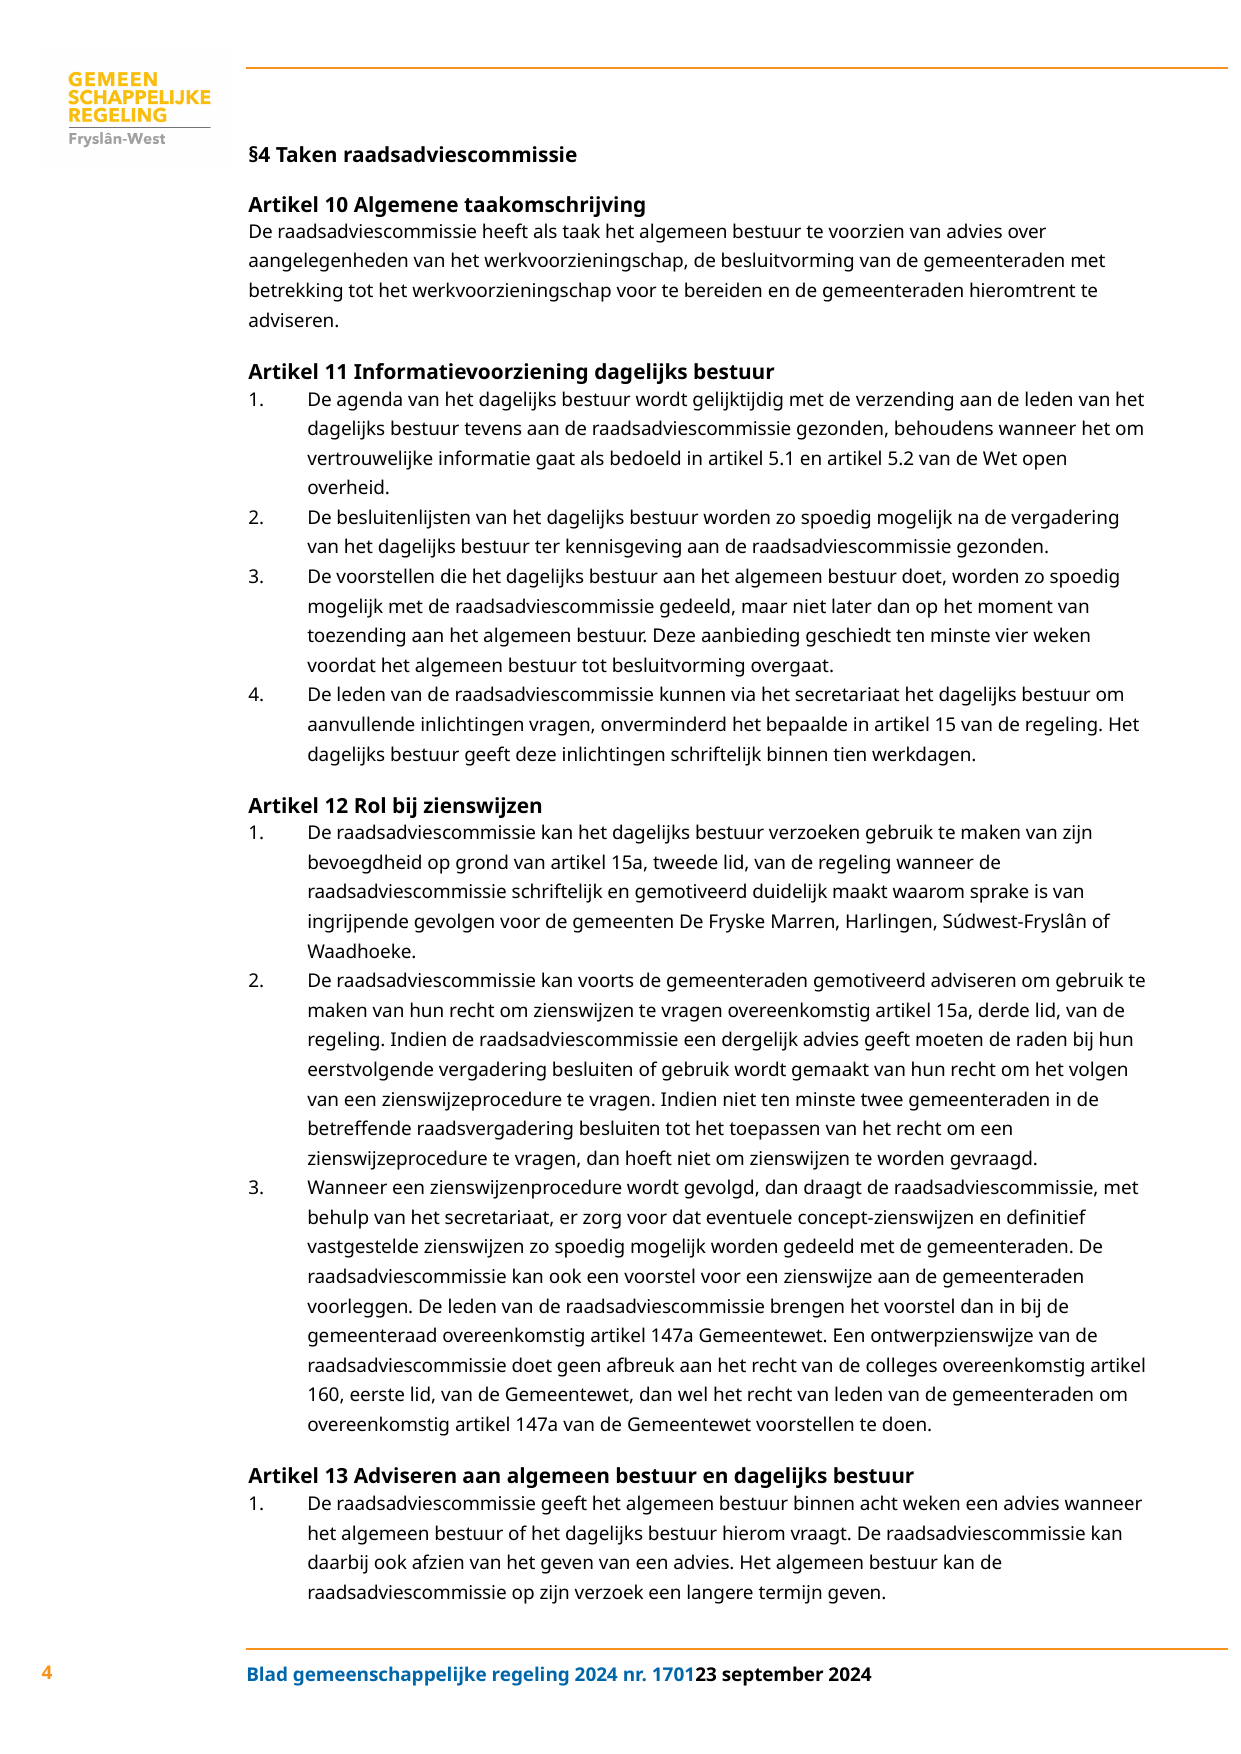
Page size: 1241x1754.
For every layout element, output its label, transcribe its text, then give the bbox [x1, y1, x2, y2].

list De raadsadviescommissie geeft het algemeen bestuur binnen acht weken een advies wanneer het algemeen bestuur of het dagelijks bestuur hierom vraagt. De raadsadviescommissie kan daarbij ook afzien van het geven van een advies. Het algemeen bestuur kan de raadsadviescommissie op zijn verzoek een langere termijn geven. [248, 1490, 1152, 1604]
text Artikel 12 Rol bij zienswijzen [248, 791, 1152, 819]
picture [41, 47, 231, 172]
list De agenda van het dagelijks bestuur wordt gelijktijdig met de verzending aan de leden van het dagelijks bestuur tevens aan de raadsadviescommissie gezonden, behoudens wanneer het om vertrouwelijke informatie gaat als bedoeld in artikel 5.1 en artikel 5.2 van de Wet open overheid. [248, 386, 1152, 500]
list De leden van de raadsadviescommissie kunnen via het secretariaat het dagelijks bestuur om aanvullende inlichtingen vragen, onverminderd het bepaalde in artikel 15 van de regeling. Het dagelijks bestuur geeft deze inlichtingen schriftelijk binnen tien werkdagen. [248, 682, 1152, 766]
list De raadsadviescommissie kan het dagelijks bestuur verzoeken gebruik te maken van zijn bevoegdheid op grond van artikel 15a, tweede lid, van de regeling wanneer de raadsadviescommissie schriftelijk en gemotiveerd duidelijk maakt waarom sprake is van ingrijpende gevolgen voor de gemeenten De Fryske Marren, Harlingen, Súdwest-Fryslân of Waadhoeke. [248, 819, 1152, 964]
text Artikel 10 Algemene taakomschrijving [248, 190, 1152, 218]
text De raadsadviescommissie heeft als taak het algemeen bestuur te voorzien van advies over aangelegenheden van het werkvoorzieningschap, de besluitvorming van de gemeenteraden met betrekking tot het werkvoorzieningschap voor te bereiden en de gemeenteraden hieromtrent te adviseren. [248, 218, 1152, 333]
text §4 Taken raadsadviescommissie [248, 140, 1152, 169]
text Artikel 11 Informatievoorziening dagelijks bestuur [248, 357, 1152, 386]
list De besluitenlijsten van het dagelijks bestuur worden zo spoedig mogelijk na de vergadering van het dagelijks bestuur ter kennisgeving aan de raadsadviescommissie gezonden. [248, 504, 1152, 559]
list De voorstellen die het dagelijks bestuur aan het algemeen bestuur doet, worden zo spoedig mogelijk met de raadsadviescommissie gedeeld, maar niet later dan op het moment van toezending aan het algemeen bestuur. Deze aanbieding geschiedt ten minste vier weken voordat het algemeen bestuur tot besluitvorming overgaat. [248, 563, 1152, 678]
text Artikel 13 Adviseren aan algemeen bestuur en dagelijks bestuur [248, 1462, 1152, 1490]
list De raadsadviescommissie kan voorts de gemeenteraden gemotiveerd adviseren om gebruik te maken van hun recht om zienswijzen te vragen overeenkomstig artikel 15a, derde lid, van de regeling. Indien de raadsadviescommissie een dergelijk advies geeft moeten de raden bij hun eerstvolgende vergadering besluiten of gebruik wordt gemaakt van hun recht om het volgen van een zienswijzeprocedure te vragen. Indien niet ten minste twee gemeenteraden in de betreffende raadsvergadering besluiten tot het toepassen van het recht om een zienswijzeprocedure te vragen, dan hoeft niet om zienswijzen te worden gevraagd. [248, 967, 1152, 1171]
list Wanneer een zienswijzenprocedure wordt gevolgd, dan draagt de raadsadviescommissie, met behulp van het secretariaat, er zorg voor dat eventuele concept-zienswijzen en definitief vastgestelde zienswijzen zo spoedig mogelijk worden gedeeld met de gemeenteraden. De raadsadviescommissie kan ook een voorstel voor een zienswijze aan de gemeenteraden voorleggen. De leden van de raadsadviescommissie brengen het voorstel dan in bij de gemeenteraad overeenkomstig artikel 147a Gemeentewet. Een ontwerpzienswijze van de raadsadviescommissie doet geen afbreuk aan het recht van de colleges overeenkomstig artikel 160, eerste lid, van de Gemeentewet, dan wel het recht van leden van de gemeenteraden om overeenkomstig artikel 147a van de Gemeentewet voorstellen te doen. [248, 1174, 1152, 1437]
